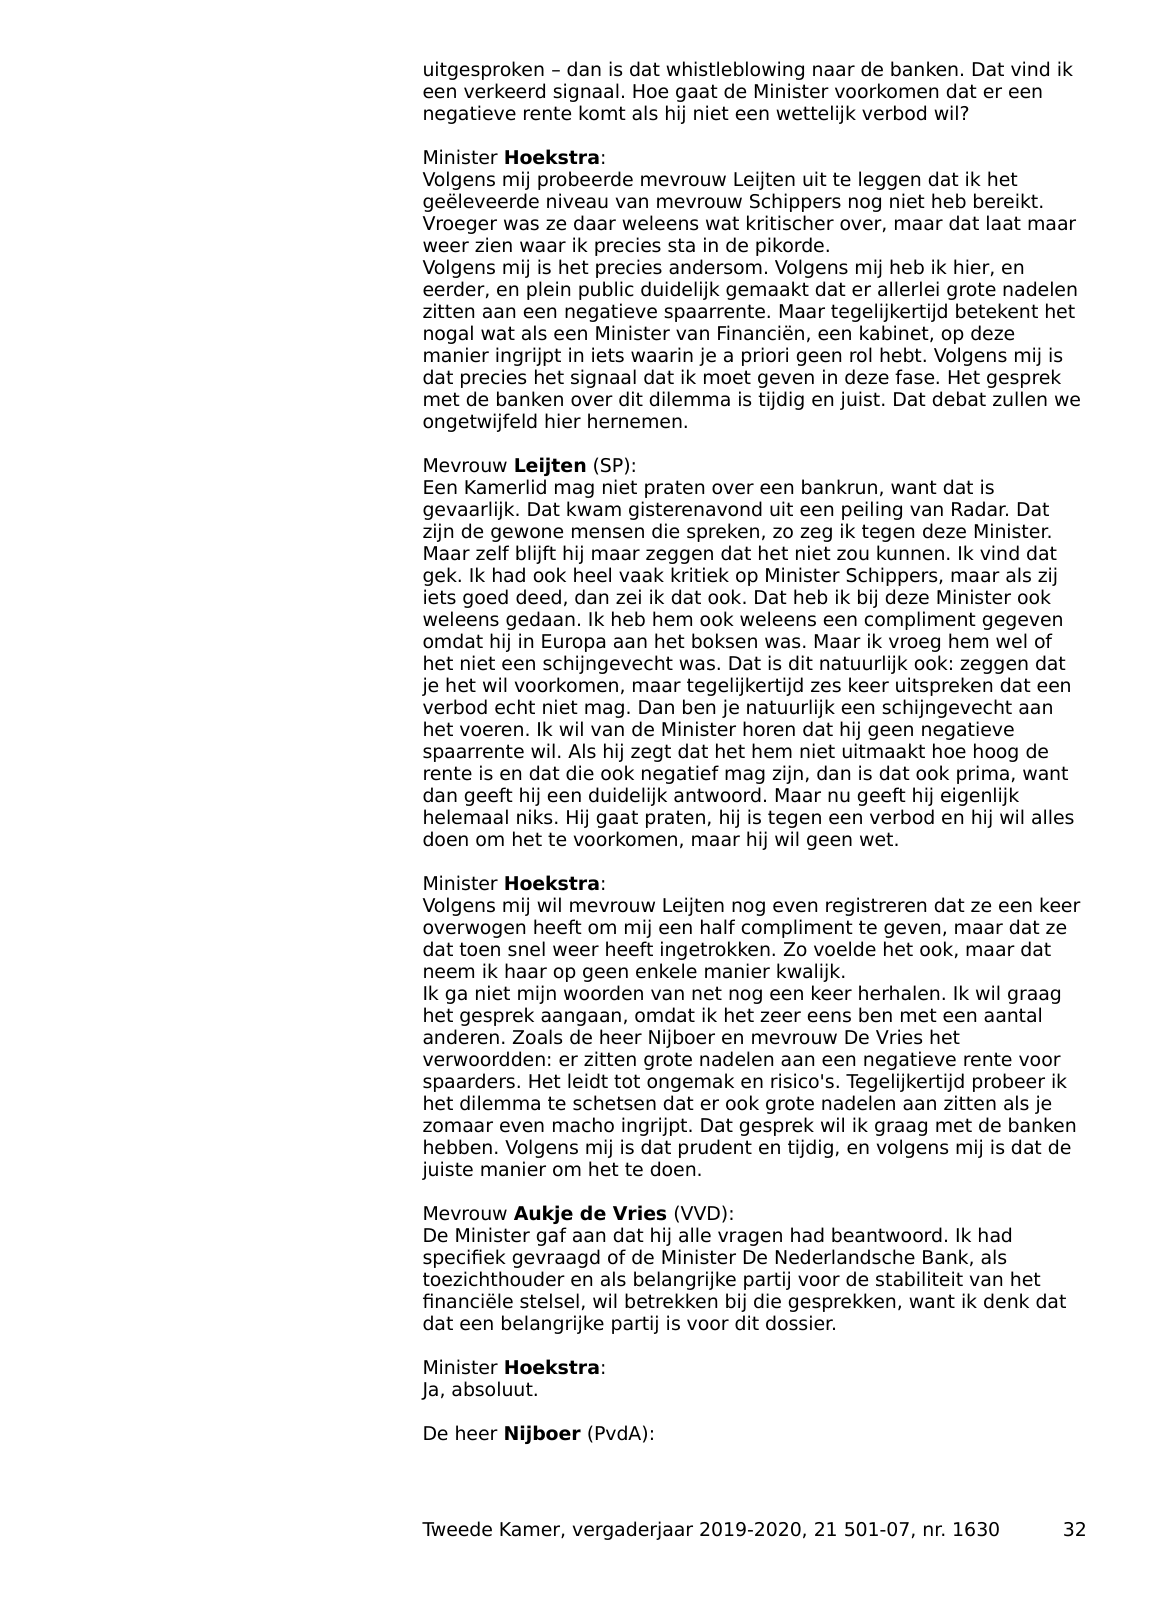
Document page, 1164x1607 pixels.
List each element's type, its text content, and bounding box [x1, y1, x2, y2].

text De heer Nijboer (PvdA): [422, 1423, 1087, 1445]
text Mevrouw Leijten (SP): [422, 455, 1087, 477]
text Minister Hoekstra: [422, 1357, 1087, 1379]
text Volgens mij probeerde mevrouw Leijten uit te leggen dat ik het geëleveerde niveau van mevrouw Schippers nog niet heb bereikt. Vroeger was ze daar weleens wat kritischer over, maar dat laat maar weer zien waar ik precies sta in de pikorde. [422, 169, 1087, 257]
text Ja, absoluut. [422, 1379, 1087, 1401]
text Minister Hoekstra: [422, 147, 1087, 169]
text uitgesproken – dan is dat whistleblowing naar de banken. Dat vind ik een verkeerd signaal. Hoe gaat de Minister voorkomen dat er een negatieve rente komt als hij niet een wettelijk verbod wil? [422, 59, 1087, 125]
text Mevrouw Aukje de Vries (VVD): [422, 1203, 1087, 1225]
text De Minister gaf aan dat hij alle vragen had beantwoord. Ik had specifiek gevraagd of de Minister De Nederlandsche Bank, als toezichthouder en als belangrijke partij voor de stabiliteit van het financiële stelsel, wil betrekken bij die gesprekken, want ik denk dat dat een belangrijke partij is voor dit dossier. [422, 1225, 1087, 1335]
text Minister Hoekstra: [422, 873, 1087, 895]
text Volgens mij is het precies andersom. Volgens mij heb ik hier, en eerder, en plein public duidelijk gemaakt dat er allerlei grote nadelen zitten aan een negatieve spaarrente. Maar tegelijkertijd betekent het nogal wat als een Minister van Financiën, een kabinet, op deze manier ingrijpt in iets waarin je a priori geen rol hebt. Volgens mij is dat precies het signaal dat ik moet geven in deze fase. Het gesprek met de banken over dit dilemma is tijdig en juist. Dat debat zullen we ongetwijfeld hier hernemen. [422, 257, 1087, 433]
text Ik ga niet mijn woorden van net nog een keer herhalen. Ik wil graag het gesprek aangaan, omdat ik het zeer eens ben met een aantal anderen. Zoals de heer Nijboer en mevrouw De Vries het verwoordden: er zitten grote nadelen aan een negatieve rente voor spaarders. Het leidt tot ongemak en risico's. Tegelijkertijd probeer ik het dilemma te schetsen dat er ook grote nadelen aan zitten als je zomaar even macho ingrijpt. Dat gesprek wil ik graag met de banken hebben. Volgens mij is dat prudent en tijdig, en volgens mij is dat de juiste manier om het te doen. [422, 983, 1087, 1181]
text Volgens mij wil mevrouw Leijten nog even registreren dat ze een keer overwogen heeft om mij een half compliment te geven, maar dat ze dat toen snel weer heeft ingetrokken. Zo voelde het ook, maar dat neem ik haar op geen enkele manier kwalijk. [422, 895, 1087, 983]
text Een Kamerlid mag niet praten over een bankrun, want dat is gevaarlijk. Dat kwam gisterenavond uit een peiling van Radar. Dat zijn de gewone mensen die spreken, zo zeg ik tegen deze Minister. Maar zelf blijft hij maar zeggen dat het niet zou kunnen. Ik vind dat gek. Ik had ook heel vaak kritiek op Minister Schippers, maar als zij iets goed deed, dan zei ik dat ook. Dat heb ik bij deze Minister ook weleens gedaan. Ik heb hem ook weleens een compliment gegeven omdat hij in Europa aan het boksen was. Maar ik vroeg hem wel of het niet een schijngevecht was. Dat is dit natuurlijk ook: zeggen dat je het wil voorkomen, maar tegelijkertijd zes keer uitspreken dat een verbod echt niet mag. Dan ben je natuurlijk een schijngevecht aan het voeren. Ik wil van de Minister horen dat hij geen negatieve spaarrente wil. Als hij zegt dat het hem niet uitmaakt hoe hoog de rente is en dat die ook negatief mag zijn, dan is dat ook prima, want dan geeft hij een duidelijk antwoord. Maar nu geeft hij eigenlijk helemaal niks. Hij gaat praten, hij is tegen een verbod en hij wil alles doen om het te voorkomen, maar hij wil geen wet. [422, 477, 1087, 851]
